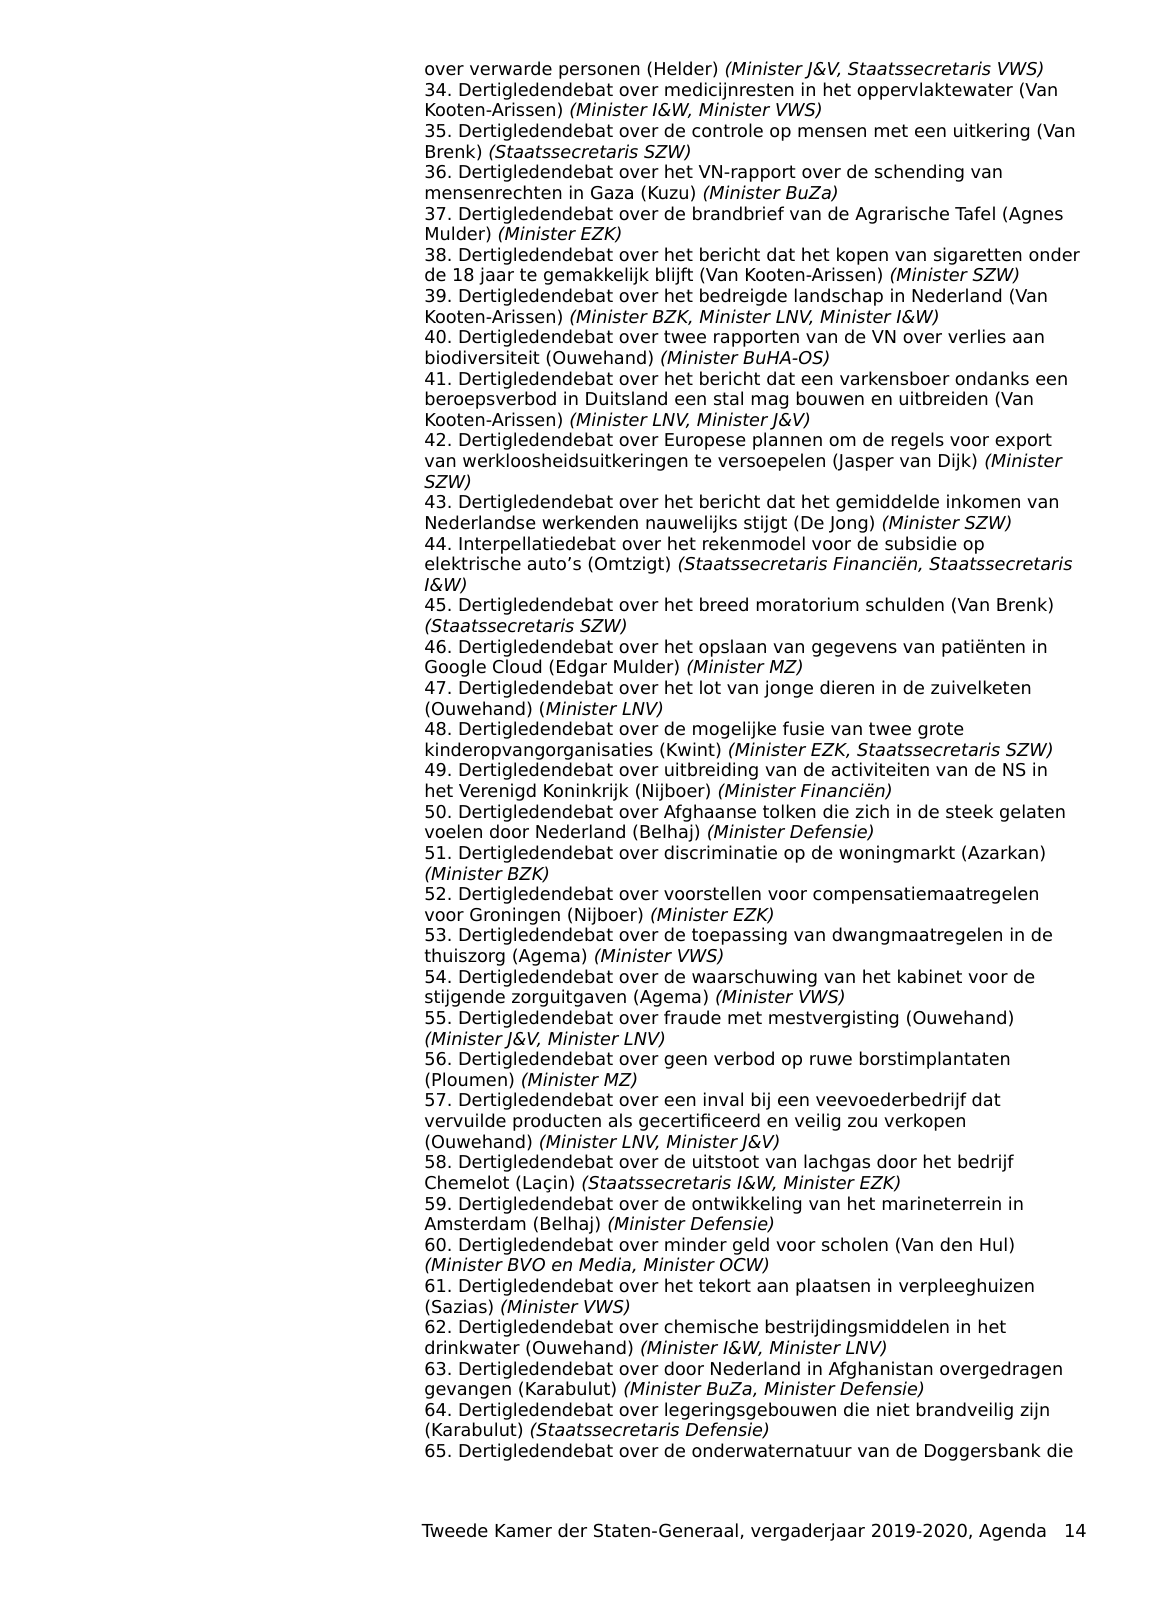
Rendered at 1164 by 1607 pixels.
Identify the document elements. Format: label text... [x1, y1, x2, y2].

table_cell 59. Dertigledendebat over de ontwikkeling van het marineterrein in Amsterdam (Belhaj) (Minister Defensie) [418, 1194, 1087, 1235]
table_cell 61. Dertigledendebat over het tekort aan plaatsen in verpleeghuizen (Sazias) (Minister VWS) [418, 1276, 1087, 1317]
table_cell [401, 884, 418, 925]
table_cell [77, 1008, 401, 1049]
table_cell [77, 327, 401, 368]
table_cell 58. Dertigledendebat over de uitstoot van lachgas door het bedrijf Chemelot (Laçin) (Staatssecretaris I&W, Minister EZK) [418, 1152, 1087, 1193]
table_cell [77, 1049, 401, 1090]
table_cell 50. Dertigledendebat over Afghaanse tolken die zich in de steek gelaten voelen door Nederland (Belhaj) (Minister Defensie) [418, 802, 1087, 843]
table_cell [77, 204, 401, 245]
table_cell [77, 884, 401, 925]
table_cell [77, 121, 401, 162]
table_cell [401, 843, 418, 884]
table_cell 40. Dertigledendebat over twee rapporten van de VN over verlies aan biodiversiteit (Ouwehand) (Minister BuHA-OS) [418, 327, 1087, 368]
table_cell 36. Dertigledendebat over het VN-rapport over de schending van mensenrechten in Gaza (Kuzu) (Minister BuZa) [418, 162, 1087, 203]
table_cell [401, 1317, 418, 1358]
table_cell 47. Dertigledendebat over het lot van jonge dieren in de zuivelketen (Ouwehand) (Minister LNV) [418, 678, 1087, 719]
table_cell 46. Dertigledendebat over het opslaan van gegevens van patiënten in Google Cloud (Edgar Mulder) (Minister MZ) [418, 637, 1087, 678]
table_cell [401, 245, 418, 286]
table_cell [77, 1194, 401, 1235]
table_cell [401, 162, 418, 203]
table_cell [401, 719, 418, 760]
table_cell [77, 595, 401, 637]
table_cell 55. Dertigledendebat over fraude met mestvergisting (Ouwehand) (Minister J&V, Minister LNV) [418, 1008, 1087, 1049]
table_cell [77, 1400, 401, 1441]
table_cell 44. Interpellatiedebat over het rekenmodel voor de subsidie op elektrische auto’s (Omtzigt) (Staatssecretaris Financiën, Staatssecretaris I&W) [418, 534, 1087, 595]
table_cell 42. Dertigledendebat over Europese plannen om de regels voor export van werkloosheidsuitkeringen te versoepelen (Jasper van Dijk) (Minister SZW) [418, 430, 1087, 492]
table_cell [401, 492, 418, 533]
table_cell [77, 1359, 401, 1400]
table_cell [77, 1090, 401, 1152]
table_cell [401, 1152, 418, 1193]
table_cell [77, 286, 401, 327]
table_cell [401, 678, 418, 719]
table_cell 39. Dertigledendebat over het bedreigde landschap in Nederland (Van Kooten-Arissen) (Minister BZK, Minister LNV, Minister I&W) [418, 286, 1087, 327]
table_cell 52. Dertigledendebat over voorstellen voor compensatiemaatregelen voor Groningen (Nijboer) (Minister EZK) [418, 884, 1087, 925]
table_cell [401, 1235, 418, 1276]
table_cell [77, 162, 401, 203]
table_cell 35. Dertigledendebat over de controle op mensen met een uitkering (Van Brenk) (Staatssecretaris SZW) [418, 121, 1087, 162]
table_cell [401, 760, 418, 802]
table_cell [401, 1441, 418, 1462]
table_cell [77, 245, 401, 286]
table_cell [401, 121, 418, 162]
table_cell [77, 1152, 401, 1193]
table_cell 65. Dertigledendebat over de onderwaternatuur van de Doggersbank die [418, 1441, 1087, 1462]
table_cell [77, 802, 401, 843]
table_cell [77, 925, 401, 967]
table_cell [401, 637, 418, 678]
table_cell [77, 59, 401, 80]
table_cell [77, 430, 401, 492]
table_cell [401, 802, 418, 843]
table_cell [77, 80, 401, 121]
table_cell [77, 637, 401, 678]
table_cell [401, 1090, 418, 1152]
table_cell [77, 492, 401, 533]
table_cell 62. Dertigledendebat over chemische bestrijdingsmiddelen in het drinkwater (Ouwehand) (Minister I&W, Minister LNV) [418, 1317, 1087, 1358]
table_cell [401, 534, 418, 595]
table_cell [401, 1049, 418, 1090]
table_cell 60. Dertigledendebat over minder geld voor scholen (Van den Hul) (Minister BVO en Media, Minister OCW) [418, 1235, 1087, 1276]
table_cell [77, 369, 401, 430]
table_cell 43. Dertigledendebat over het bericht dat het gemiddelde inkomen van Nederlandse werkenden nauwelijks stijgt (De Jong) (Minister SZW) [418, 492, 1087, 533]
table_cell 38. Dertigledendebat over het bericht dat het kopen van sigaretten onder de 18 jaar te gemakkelijk blijft (Van Kooten-Arissen) (Minister SZW) [418, 245, 1087, 286]
table_cell [77, 678, 401, 719]
table_cell 54. Dertigledendebat over de waarschuwing van het kabinet voor de stijgende zorguitgaven (Agema) (Minister VWS) [418, 967, 1087, 1008]
table_cell [401, 1194, 418, 1235]
table_cell [401, 430, 418, 492]
table_cell [77, 843, 401, 884]
table_cell 64. Dertigledendebat over legeringsgebouwen die niet brandveilig zijn (Karabulut) (Staatssecretaris Defensie) [418, 1400, 1087, 1441]
table_cell [401, 59, 418, 80]
table_cell [77, 719, 401, 760]
table_cell 51. Dertigledendebat over discriminatie op de woningmarkt (Azarkan) (Minister BZK) [418, 843, 1087, 884]
table_cell [77, 967, 401, 1008]
table_cell [401, 1008, 418, 1049]
table_cell [401, 1276, 418, 1317]
table_cell 56. Dertigledendebat over geen verbod op ruwe borstimplantaten (Ploumen) (Minister MZ) [418, 1049, 1087, 1090]
table_cell 49. Dertigledendebat over uitbreiding van de activiteiten van de NS in het Verenigd Koninkrijk (Nijboer) (Minister Financiën) [418, 760, 1087, 802]
table_cell [401, 204, 418, 245]
table_cell [77, 1317, 401, 1358]
table_cell over verwarde personen (Helder) (Minister J&V, Staatssecretaris VWS) [418, 59, 1087, 80]
table_cell [401, 595, 418, 637]
table_cell 34. Dertigledendebat over medicijnresten in het oppervlaktewater (Van Kooten-Arissen) (Minister I&W, Minister VWS) [418, 80, 1087, 121]
table_cell 63. Dertigledendebat over door Nederland in Afghanistan overgedragen gevangen (Karabulut) (Minister BuZa, Minister Defensie) [418, 1359, 1087, 1400]
table_cell [401, 967, 418, 1008]
table_cell [401, 1400, 418, 1441]
table_cell [401, 286, 418, 327]
table_cell 57. Dertigledendebat over een inval bij een veevoederbedrijf dat vervuilde producten als gecertificeerd en veilig zou verkopen (Ouwehand) (Minister LNV, Minister J&V) [418, 1090, 1087, 1152]
table_cell 45. Dertigledendebat over het breed moratorium schulden (Van Brenk) (Staatssecretaris SZW) [418, 595, 1087, 637]
table_cell 53. Dertigledendebat over de toepassing van dwangmaatregelen in de thuiszorg (Agema) (Minister VWS) [418, 925, 1087, 967]
table_cell [401, 925, 418, 967]
table_cell [401, 1359, 418, 1400]
table_cell [401, 80, 418, 121]
table_cell [77, 534, 401, 595]
table_cell 37. Dertigledendebat over de brandbrief van de Agrarische Tafel (Agnes Mulder) (Minister EZK) [418, 204, 1087, 245]
table_cell [401, 327, 418, 368]
table_cell [401, 369, 418, 430]
table_cell [77, 760, 401, 802]
table_cell [77, 1441, 401, 1462]
table_cell 48. Dertigledendebat over de mogelijke fusie van twee grote kinderopvangorganisaties (Kwint) (Minister EZK, Staatssecretaris SZW) [418, 719, 1087, 760]
table_cell [77, 1235, 401, 1276]
table_cell [77, 1276, 401, 1317]
table_cell 41. Dertigledendebat over het bericht dat een varkensboer ondanks een beroepsverbod in Duitsland een stal mag bouwen en uitbreiden (Van Kooten-Arissen) (Minister LNV, Minister J&V) [418, 369, 1087, 430]
